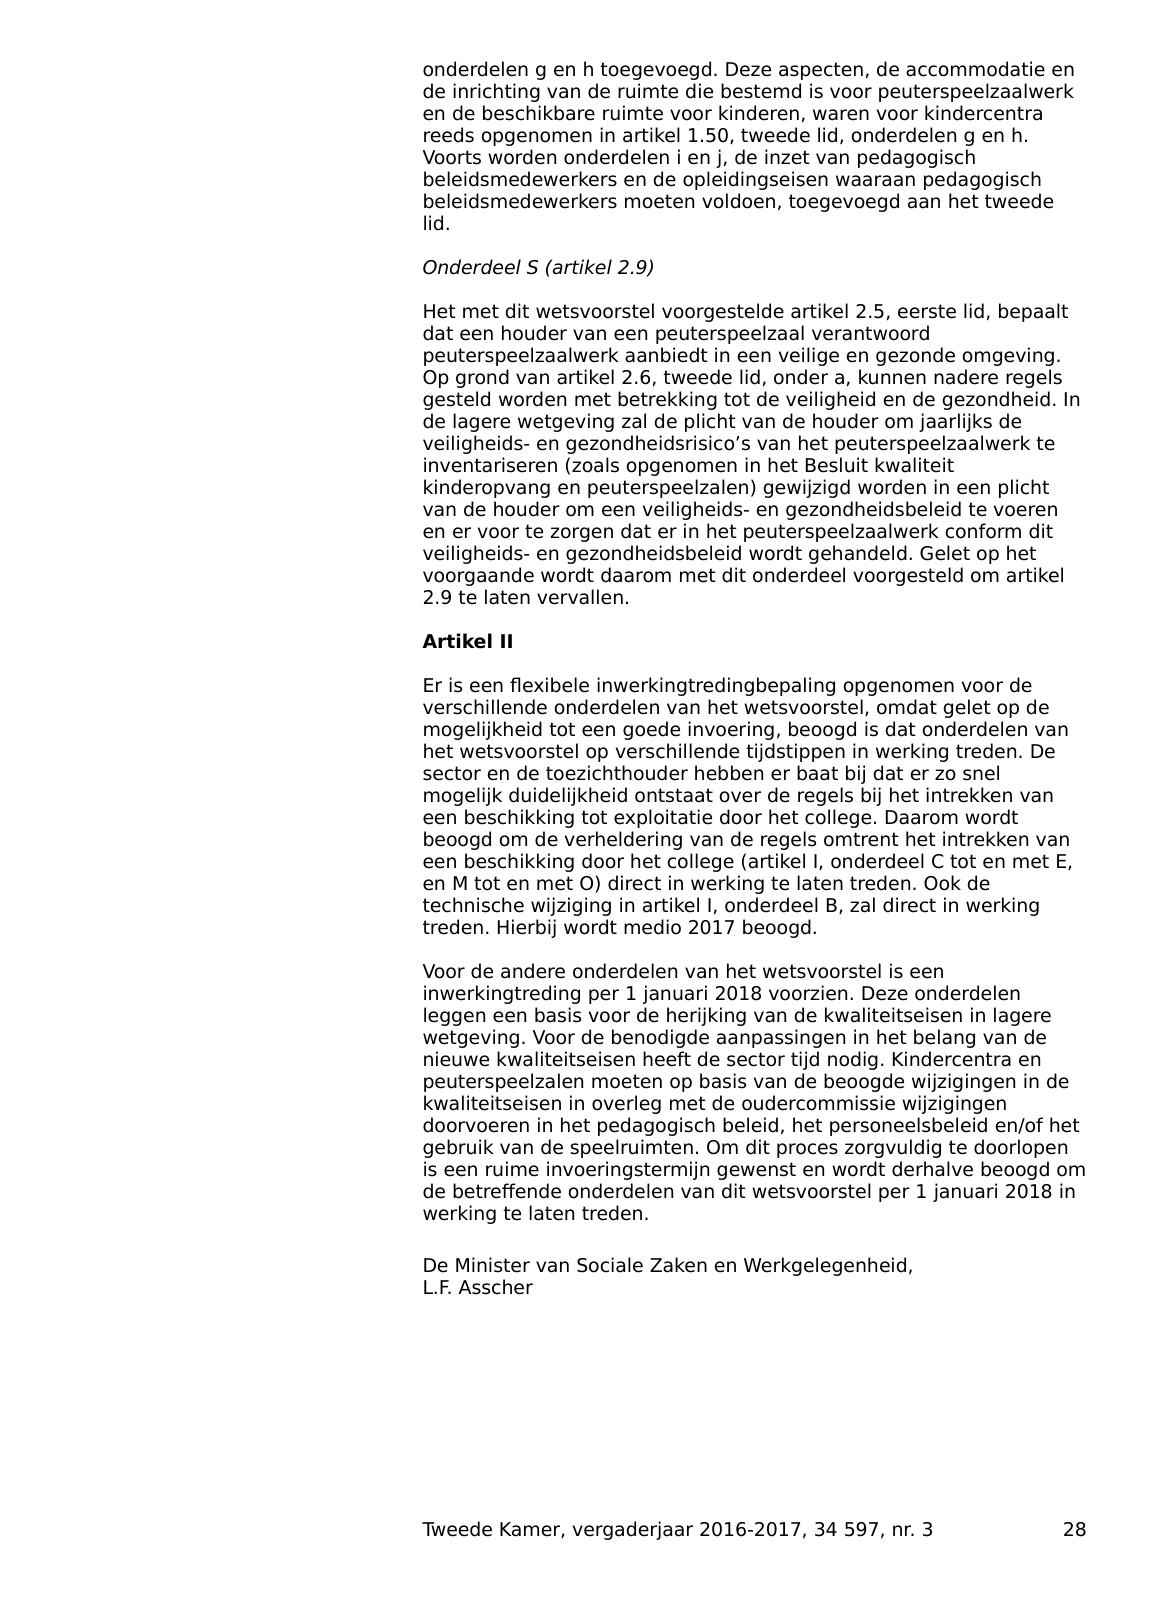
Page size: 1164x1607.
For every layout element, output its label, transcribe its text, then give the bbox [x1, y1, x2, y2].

text onderdelen g en h toegevoegd. Deze aspecten, de accommodatie en de inrichting van de ruimte die bestemd is voor peuterspeelzaalwerk en de beschikbare ruimte voor kinderen, waren voor kindercentra reeds opgenomen in artikel 1.50, tweede lid, onderdelen g en h. Voorts worden onderdelen i en j, de inzet van pedagogisch beleidsmedewerkers en de opleidingseisen waaraan pedagogisch beleidsmedewerkers moeten voldoen, toegevoegd aan het tweede lid. [422, 59, 1087, 235]
subtitle Artikel II [422, 631, 1087, 653]
subtitle Onderdeel S (artikel 2.9) [422, 257, 1087, 279]
text De Minister van Sociale Zaken en Werkgelegenheid, L.F. Asscher [422, 1255, 1087, 1299]
text Er is een flexibele inwerkingtredingbepaling opgenomen voor de verschillende onderdelen van het wetsvoorstel, omdat gelet op de mogelijkheid tot een goede invoering, beoogd is dat onderdelen van het wetsvoorstel op verschillende tijdstippen in werking treden. De sector en de toezichthouder hebben er baat bij dat er zo snel mogelijk duidelijkheid ontstaat over de regels bij het intrekken van een beschikking tot exploitatie door het college. Daarom wordt beoogd om de verheldering van de regels omtrent het intrekken van een beschikking door het college (artikel I, onderdeel C tot en met E, en M tot en met O) direct in werking te laten treden. Ook de technische wijziging in artikel I, onderdeel B, zal direct in werking treden. Hierbij wordt medio 2017 beoogd. [422, 675, 1087, 939]
text Voor de andere onderdelen van het wetsvoorstel is een inwerkingtreding per 1 januari 2018 voorzien. Deze onderdelen leggen een basis voor de herijking van de kwaliteitseisen in lagere wetgeving. Voor de benodigde aanpassingen in het belang van de nieuwe kwaliteitseisen heeft de sector tijd nodig. Kindercentra en peuterspeelzalen moeten op basis van de beoogde wijzigingen in de kwaliteitseisen in overleg met de oudercommissie wijzigingen doorvoeren in het pedagogisch beleid, het personeelsbeleid en/of het gebruik van de speelruimten. Om dit proces zorgvuldig te doorlopen is een ruime invoeringstermijn gewenst en wordt derhalve beoogd om de betreffende onderdelen van dit wetsvoorstel per 1 januari 2018 in werking te laten treden. [422, 961, 1087, 1225]
text Het met dit wetsvoorstel voorgestelde artikel 2.5, eerste lid, bepaalt dat een houder van een peuterspeelzaal verantwoord peuterspeelzaalwerk aanbiedt in een veilige en gezonde omgeving. Op grond van artikel 2.6, tweede lid, onder a, kunnen nadere regels gesteld worden met betrekking tot de veiligheid en de gezondheid. In de lagere wetgeving zal de plicht van de houder om jaarlijks de veiligheids- en gezondheidsrisico’s van het peuterspeelzaalwerk te inventariseren (zoals opgenomen in het Besluit kwaliteit kinderopvang en peuterspeelzalen) gewijzigd worden in een plicht van de houder om een veiligheids- en gezondheidsbeleid te voeren en er voor te zorgen dat er in het peuterspeelzaalwerk conform dit veiligheids- en gezondheidsbeleid wordt gehandeld. Gelet op het voorgaande wordt daarom met dit onderdeel voorgesteld om artikel 2.9 te laten vervallen. [422, 301, 1087, 609]
